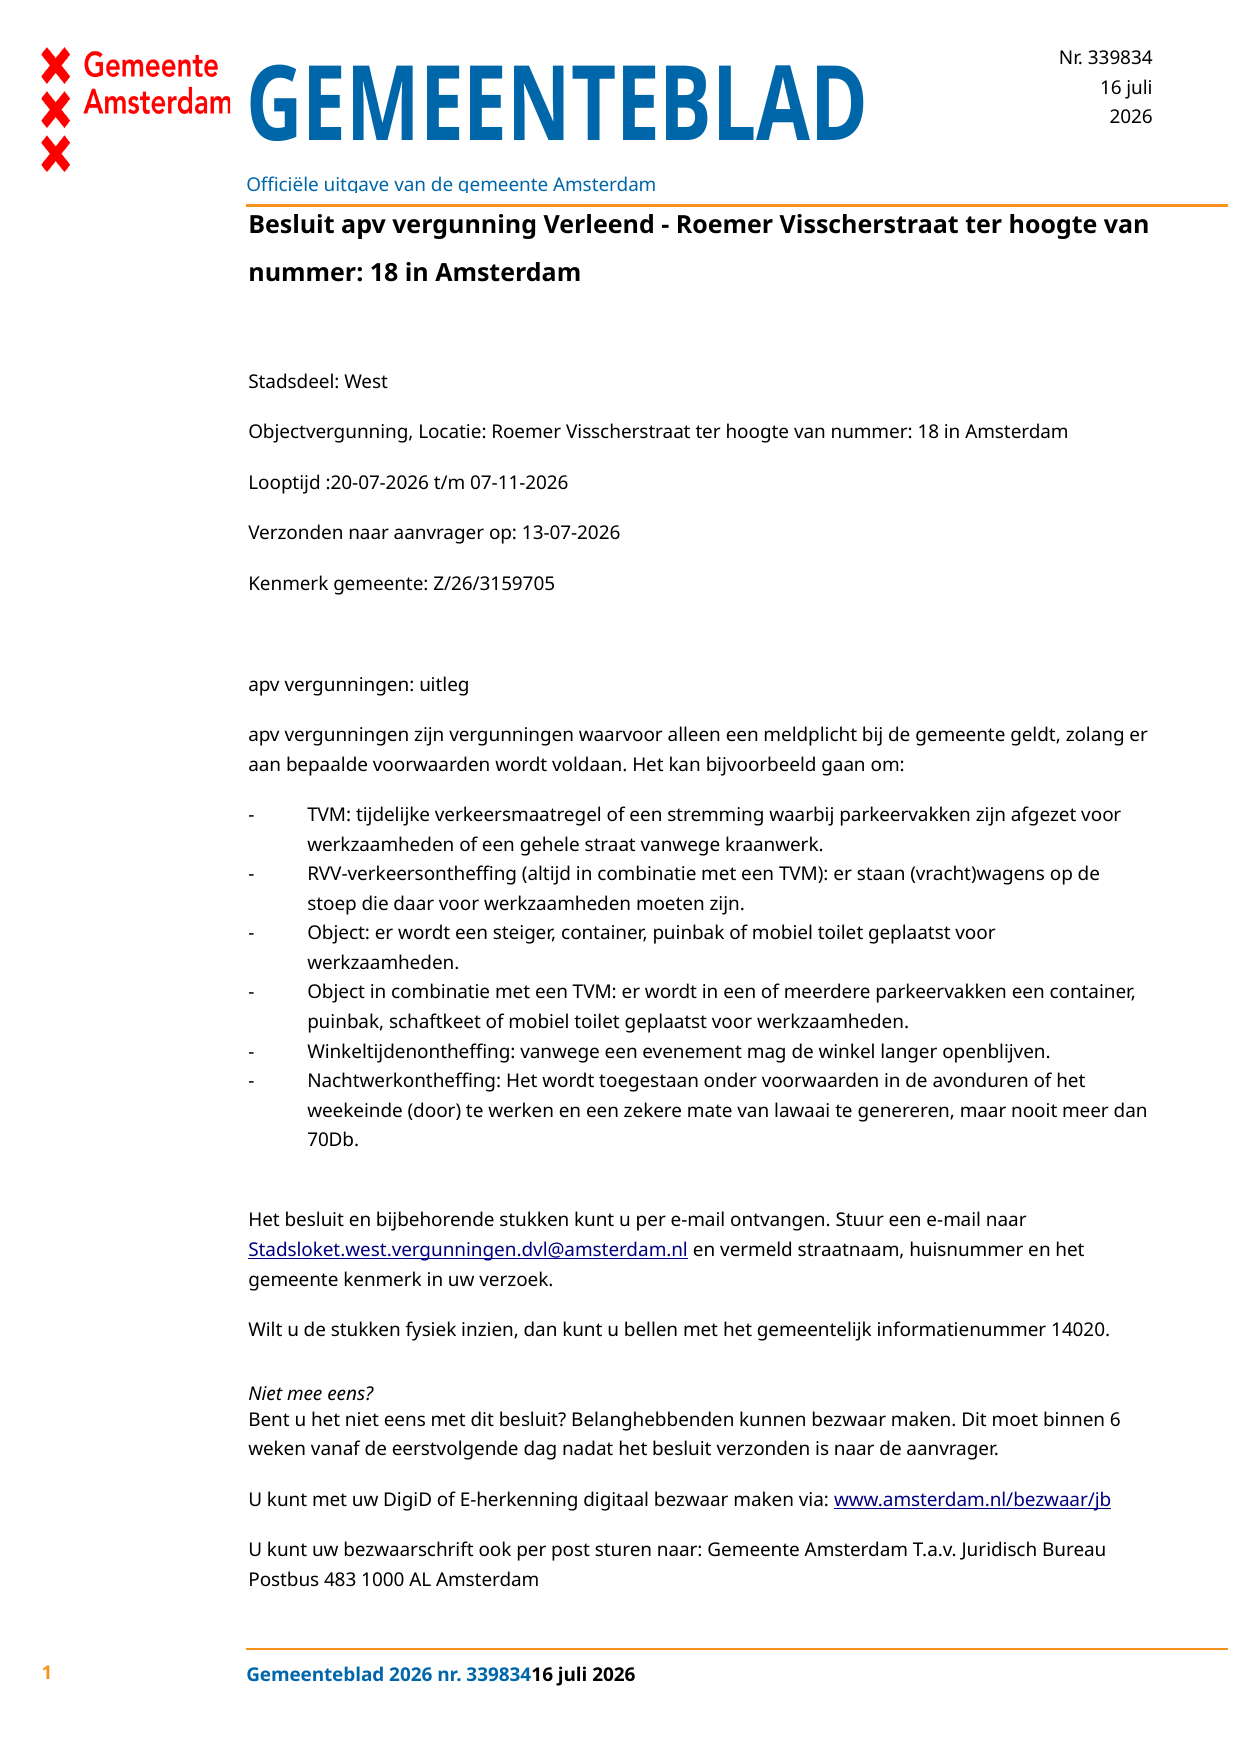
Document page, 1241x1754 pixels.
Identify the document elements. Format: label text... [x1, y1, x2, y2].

text Kenmerk gemeente: Z/26/3159705 [248, 570, 1152, 596]
list Object in combinatie met een TVM: er wordt in een of meerdere parkeervakken een container, puinbak, schaftkeet of mobiel toilet geplaatst voor werkzaamheden. [248, 979, 1152, 1034]
text Niet mee eens? [248, 1380, 1152, 1406]
text Verzonden naar aanvrager op: 13-07-2026 [248, 519, 1152, 545]
text apv vergunningen zijn vergunningen waarvoor alleen een meldplicht bij de gemeente geldt, zolang er aan bepaalde voorwaarden wordt voldaan. Het kan bijvoorbeeld gaan om: [248, 721, 1152, 777]
list Nachtwerkontheffing: Het wordt toegestaan onder voorwaarden in de avonduren of het weekeinde (door) te werken en een zekere mate van lawaai te genereren, maar nooit meer dan 70Db. [248, 1067, 1152, 1152]
text Wilt u de stukken fysiek inzien, dan kunt u bellen met het gemeentelijk informatienummer 14020. [248, 1316, 1152, 1342]
text Looptijd :20-07-2026 t/m 07-11-2026 [248, 469, 1152, 495]
text Bent u het niet eens met dit besluit? Belanghebbenden kunnen bezwaar maken. Dit moet binnen 6 weken vanaf de eerstvolgende dag nadat het besluit verzonden is naar de aanvrager. [248, 1406, 1152, 1461]
list Winkeltijdenontheffing: vanwege een evenement mag de winkel langer openblijven. [248, 1038, 1152, 1064]
list Object: er wordt een steiger, container, puinbak of mobiel toilet geplaatst voor werkzaamheden. [248, 919, 1152, 975]
text U kunt uw bezwaarschrift ook per post sturen naar: Gemeente Amsterdam T.a.v. Juridisch Bureau Postbus 483 1000 AL Amsterdam [248, 1536, 1152, 1592]
text Objectvergunning, Locatie: Roemer Visscherstraat ter hoogte van nummer: 18 in Amsterdam [248, 419, 1152, 444]
list RVV-verkeersontheffing (altijd in combinatie met een TVM): er staan (vracht)wagens op de stoep die daar voor werkzaamheden moeten zijn. [248, 860, 1152, 916]
text apv vergunningen: uitleg [248, 671, 1152, 697]
list TVM: tijdelijke verkeersmaatregel of een stremming waarbij parkeervakken zijn afgezet voor werkzaamheden of een gehele straat vanwege kraanwerk. [248, 801, 1152, 857]
text Besluit apv vergunning Verleend - Roemer Visscherstraat ter hoogte van nummer: 18 in Amsterdam [248, 207, 1152, 288]
text Het besluit en bijbehorende stukken kunt u per e-mail ontvangen. Stuur een e-mail naar Stadsloket.west.vergunningen.dvl@amsterdam.nl en vermeld straatnaam, huisnummer en het gemeente kenmerk in uw verzoek. [248, 1207, 1152, 1292]
picture [41, 47, 231, 172]
text Stadsdeel: West [248, 368, 1152, 394]
text U kunt met uw DigiD of E-herkenning digitaal bezwaar maken via: www.amsterdam.nl/bezwaar/jb [248, 1486, 1152, 1512]
